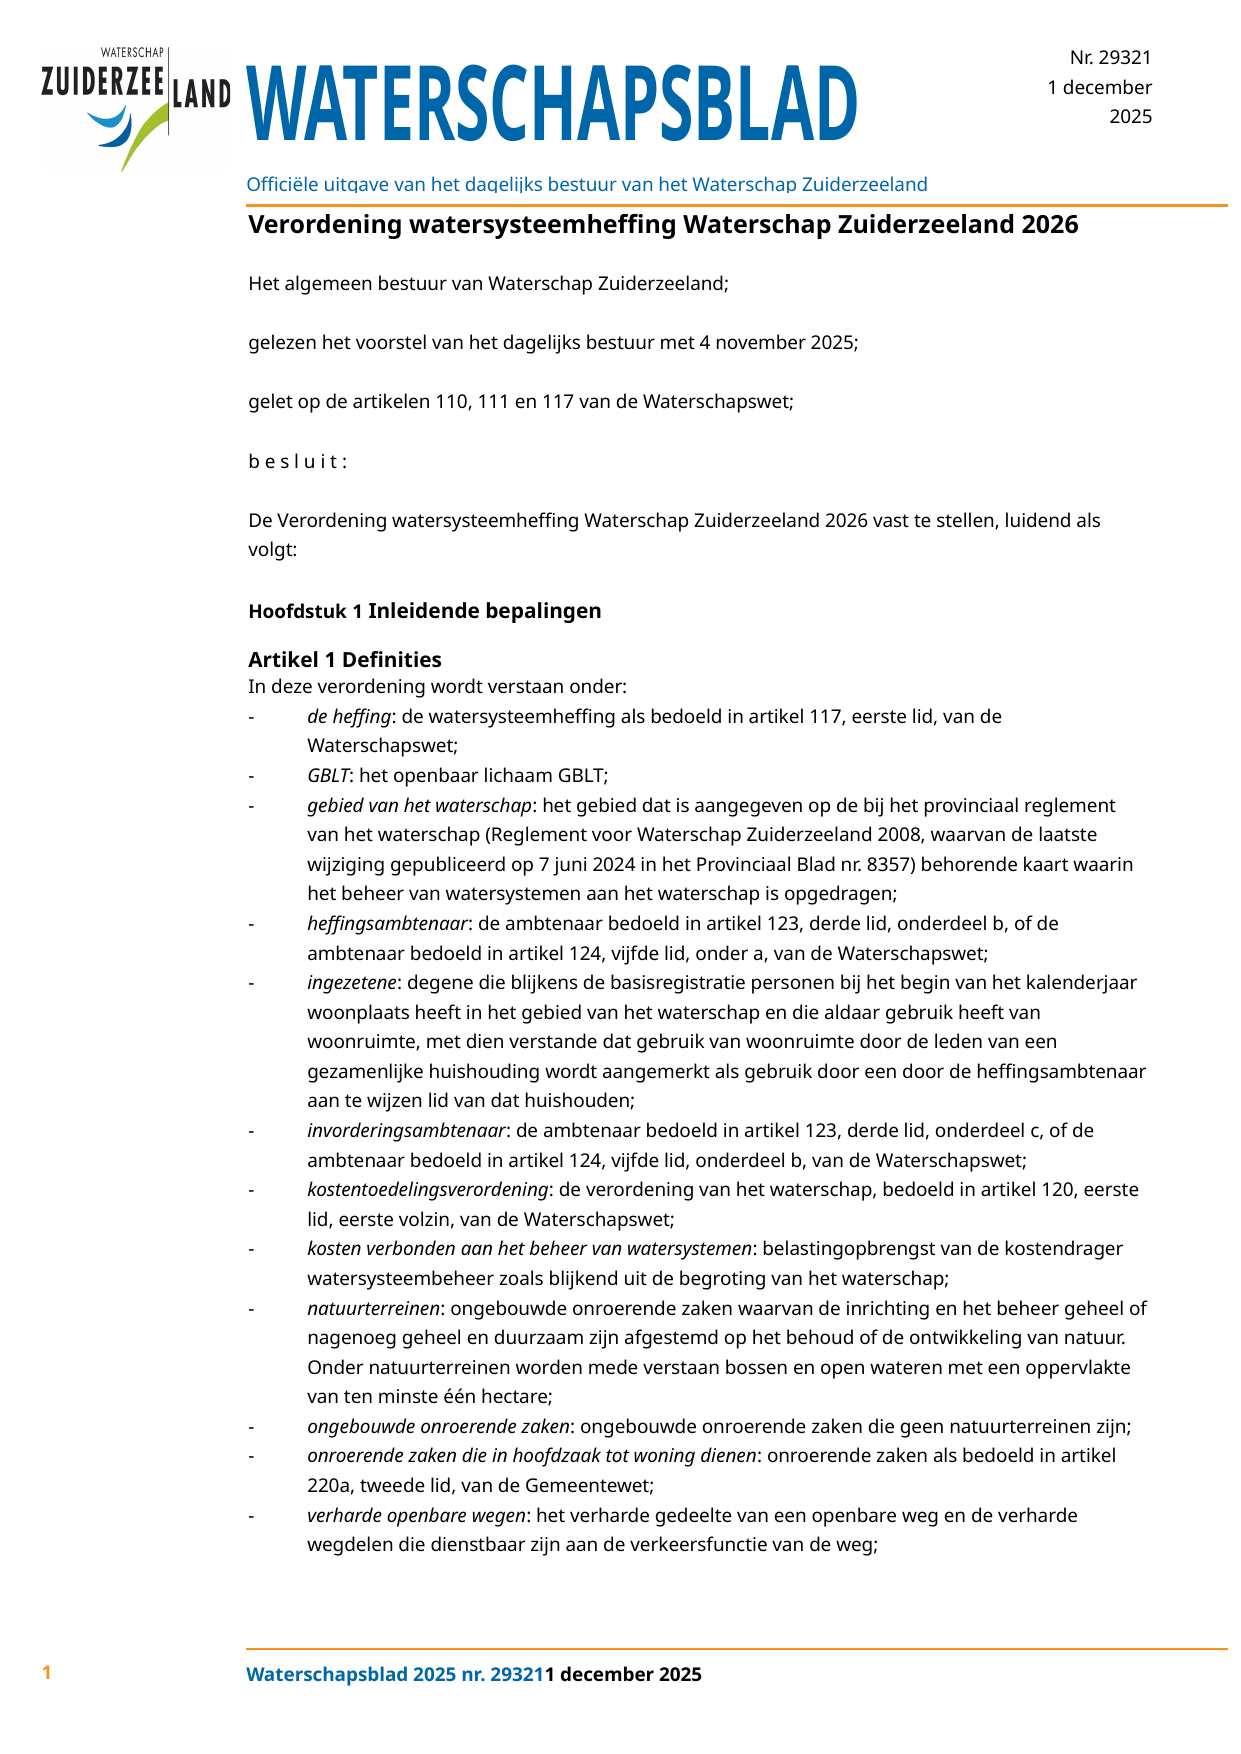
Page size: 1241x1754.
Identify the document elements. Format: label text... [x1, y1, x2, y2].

list ongebouwde onroerende zaken: ongebouwde onroerende zaken die geen natuurterreinen zijn; [248, 1413, 1152, 1439]
text gelezen het voorstel van het dagelijks bestuur met 4 november 2025; [248, 329, 1152, 355]
list natuurterreinen: ongebouwde onroerende zaken waarvan de inrichting en het beheer geheel of nagenoeg geheel en duurzaam zijn afgestemd op het behoud of de ontwikkeling van natuur. Onder natuurterreinen worden mede verstaan bossen en open wateren met een oppervlakte van ten minste één hectare; [248, 1295, 1152, 1409]
text Hoofdstuk 1 Inleidende bepalingen [248, 596, 1152, 624]
text b e s l u i t : [248, 448, 1152, 473]
list kostentoedelingsverordening: de verordening van het waterschap, bedoeld in artikel 120, eerste lid, eerste volzin, van de Waterschapswet; [248, 1176, 1152, 1232]
list heffingsambtenaar: de ambtenaar bedoeld in artikel 123, derde lid, onderdeel b, of de ambtenaar bedoeld in artikel 124, vijfde lid, onder a, van de Waterschapswet; [248, 910, 1152, 965]
text Verordening watersysteemheffing Waterschap Zuiderzeeland 2026 [248, 207, 1152, 241]
text In deze verordening wordt verstaan onder: [248, 673, 1152, 699]
text gelet op de artikelen 110, 111 en 117 van de Waterschapswet; [248, 389, 1152, 414]
list ingezetene: degene die blijkens de basisregistratie personen bij het begin van het kalenderjaar woonplaats heeft in het gebied van het waterschap en die aldaar gebruik heeft van woonruimte, met dien verstande dat gebruik van woonruimte door de leden van een gezamenlijke huishouding wordt aangemerkt als gebruik door een door de heffingsambtenaar aan te wijzen lid van dat huishouden; [248, 969, 1152, 1113]
list invorderingsambtenaar: de ambtenaar bedoeld in artikel 123, derde lid, onderdeel c, of de ambtenaar bedoeld in artikel 124, vijfde lid, onderdeel b, van de Waterschapswet; [248, 1117, 1152, 1172]
text Artikel 1 Definities [248, 645, 1152, 673]
list de heffing: de watersysteemheffing als bedoeld in artikel 117, eerste lid, van de Waterschapswet; [248, 703, 1152, 758]
text Het algemeen bestuur van Waterschap Zuiderzeeland; [248, 270, 1152, 296]
text De Verordening watersysteemheffing Waterschap Zuiderzeeland 2026 vast te stellen, luidend als volgt: [248, 507, 1152, 562]
list gebied van het waterschap: het gebied dat is aangegeven op de bij het provinciaal reglement van het waterschap (Reglement voor Waterschap Zuiderzeeland 2008, waarvan de laatste wijziging gepubliceerd op 7 juni 2024 in het Provinciaal Blad nr. 8357) behorende kaart waarin het beheer van watersystemen aan het waterschap is opgedragen; [248, 792, 1152, 906]
picture [41, 47, 231, 172]
list onroerende zaken die in hoofdzaak tot woning dienen: onroerende zaken als bedoeld in artikel 220a, tweede lid, van de Gemeentewet; [248, 1443, 1152, 1498]
list verharde openbare wegen: het verharde gedeelte van een openbare weg en de verharde wegdelen die dienstbaar zijn aan de verkeersfunctie van de weg; [248, 1502, 1152, 1557]
list GBLT: het openbaar lichaam GBLT; [248, 762, 1152, 788]
list kosten verbonden aan het beheer van watersystemen: belastingopbrengst van de kostendrager watersysteembeheer zoals blijkend uit de begroting van het waterschap; [248, 1236, 1152, 1291]
